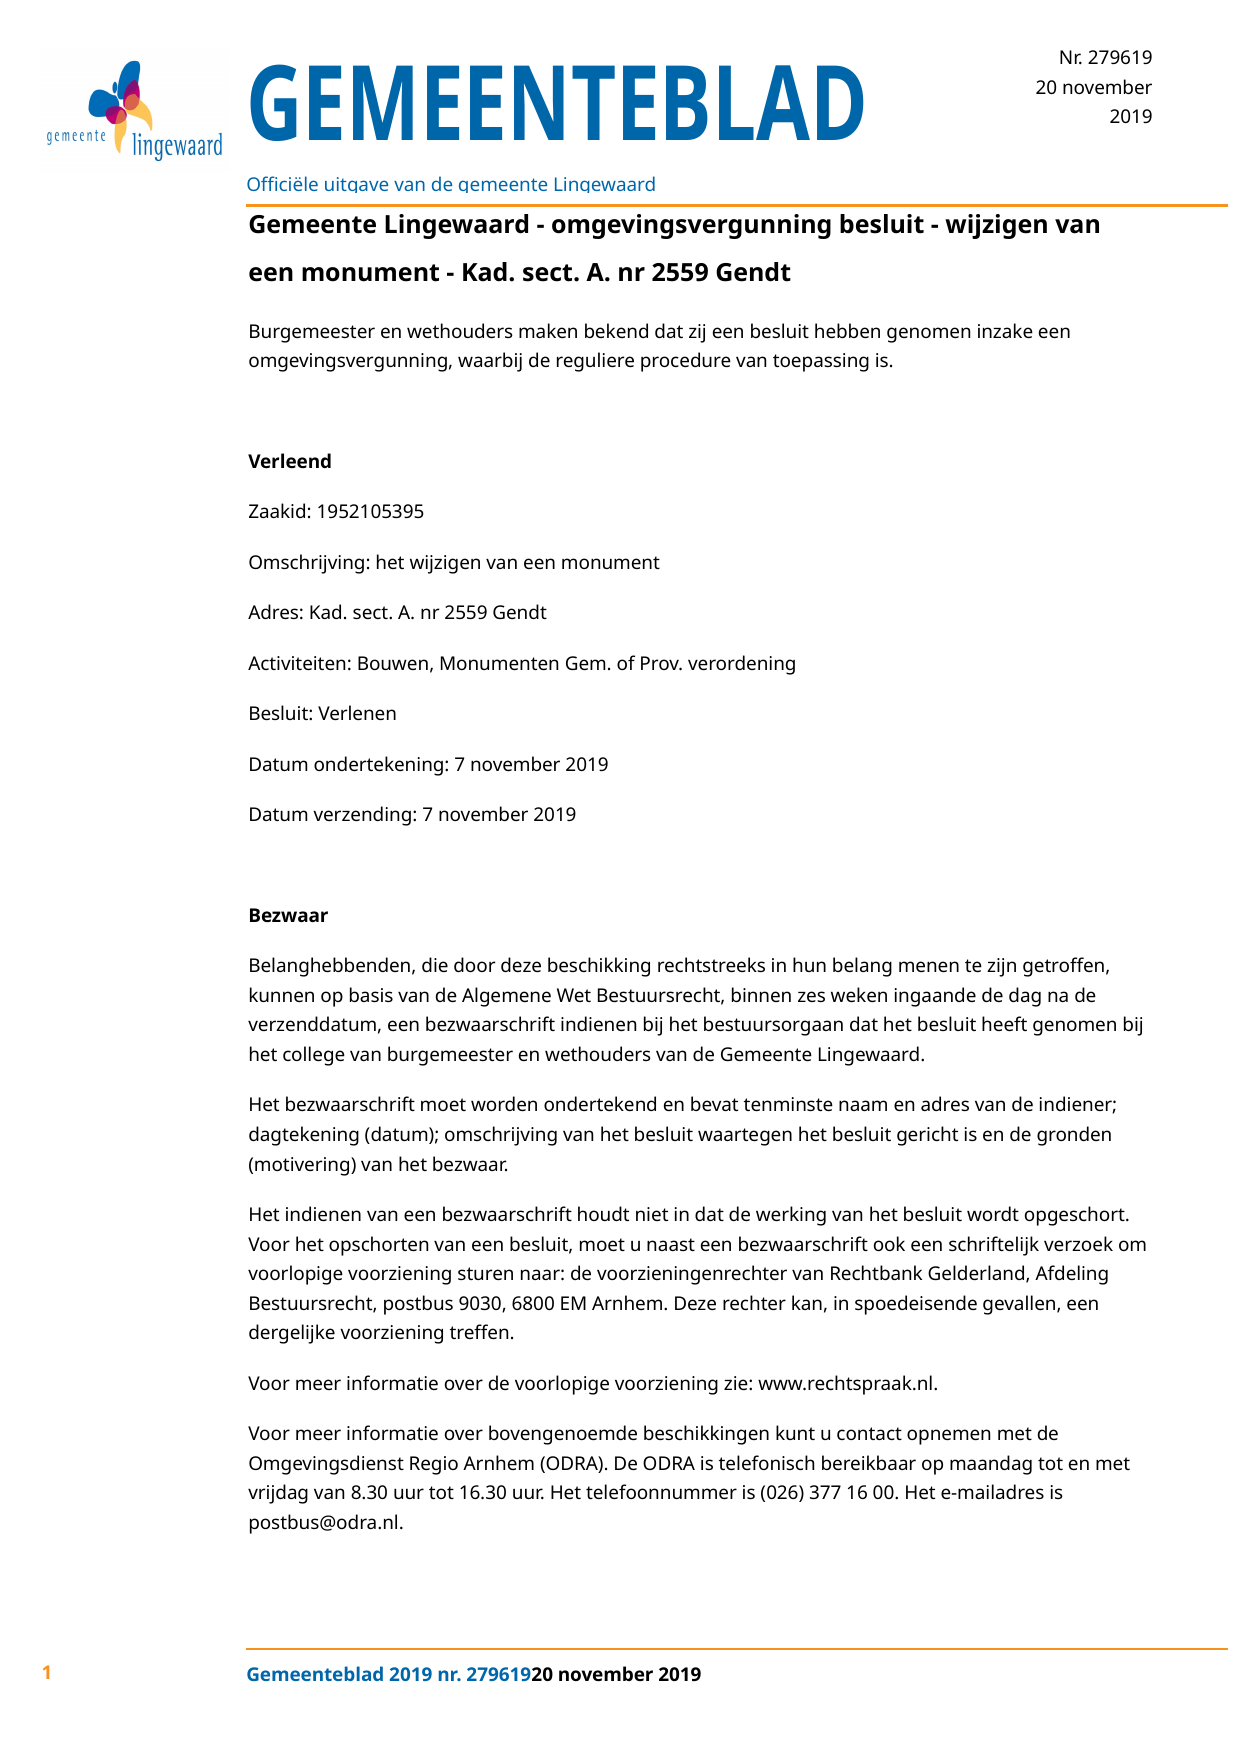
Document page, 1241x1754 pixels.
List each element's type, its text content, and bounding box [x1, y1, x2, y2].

text Voor meer informatie over bovengenoemde beschikkingen kunt u contact opnemen met de Omgevingsdienst Regio Arnhem (ODRA). De ODRA is telefonisch bereikbaar op maandag tot en met vrijdag van 8.30 uur tot 16.30 uur. Het telefoonnummer is (026) 377 16 00. Het e-mailadres is postbus@odra.nl. [248, 1420, 1152, 1535]
text Verleend [248, 448, 1152, 474]
picture [41, 47, 231, 172]
text Adres: Kad. sect. A. nr 2559 Gendt [248, 599, 1152, 625]
text Besluit: Verlenen [248, 700, 1152, 726]
text Bezwaar [248, 902, 1152, 928]
text Gemeente Lingewaard - omgevingsvergunning besluit - wijzigen van een monument - Kad. sect. A. nr 2559 Gendt [248, 207, 1152, 288]
text Zaakid: 1952105395 [248, 499, 1152, 524]
text Omschrijving: het wijzigen van een monument [248, 549, 1152, 575]
text Activiteiten: Bouwen, Monumenten Gem. of Prov. verordening [248, 650, 1152, 676]
text Datum verzending: 7 november 2019 [248, 801, 1152, 827]
text Burgemeester en wethouders maken bekend dat zij een besluit hebben genomen inzake een omgevingsvergunning, waarbij de reguliere procedure van toepassing is. [248, 318, 1152, 373]
text Het indienen van een bezwaarschrift houdt niet in dat de werking van het besluit wordt opgeschort. Voor het opschorten van een besluit, moet u naast een bezwaarschrift ook een schriftelijk verzoek om voorlopige voorziening sturen naar: de voorzieningenrechter van Rechtbank Gelderland, Afdeling Bestuursrecht, postbus 9030, 6800 EM Arnhem. Deze rechter kan, in spoedeisende gevallen, een dergelijke voorziening treffen. [248, 1201, 1152, 1345]
text Belanghebbenden, die door deze beschikking rechtstreeks in hun belang menen te zijn getroffen, kunnen op basis van de Algemene Wet Bestuursrecht, binnen zes weken ingaande de dag na de verzenddatum, een bezwaarschrift indienen bij het bestuursorgaan dat het besluit heeft genomen bij het college van burgemeester en wethouders van de Gemeente Lingewaard. [248, 952, 1152, 1067]
text Voor meer informatie over de voorlopige voorziening zie: www.rechtspraak.nl. [248, 1370, 1152, 1396]
text Het bezwaarschrift moet worden ondertekend en bevat tenminste naam en adres van de indiener; dagtekening (datum); omschrijving van het besluit waartegen het besluit gericht is en de gronden (motivering) van het bezwaar. [248, 1092, 1152, 1177]
text Datum ondertekening: 7 november 2019 [248, 751, 1152, 777]
